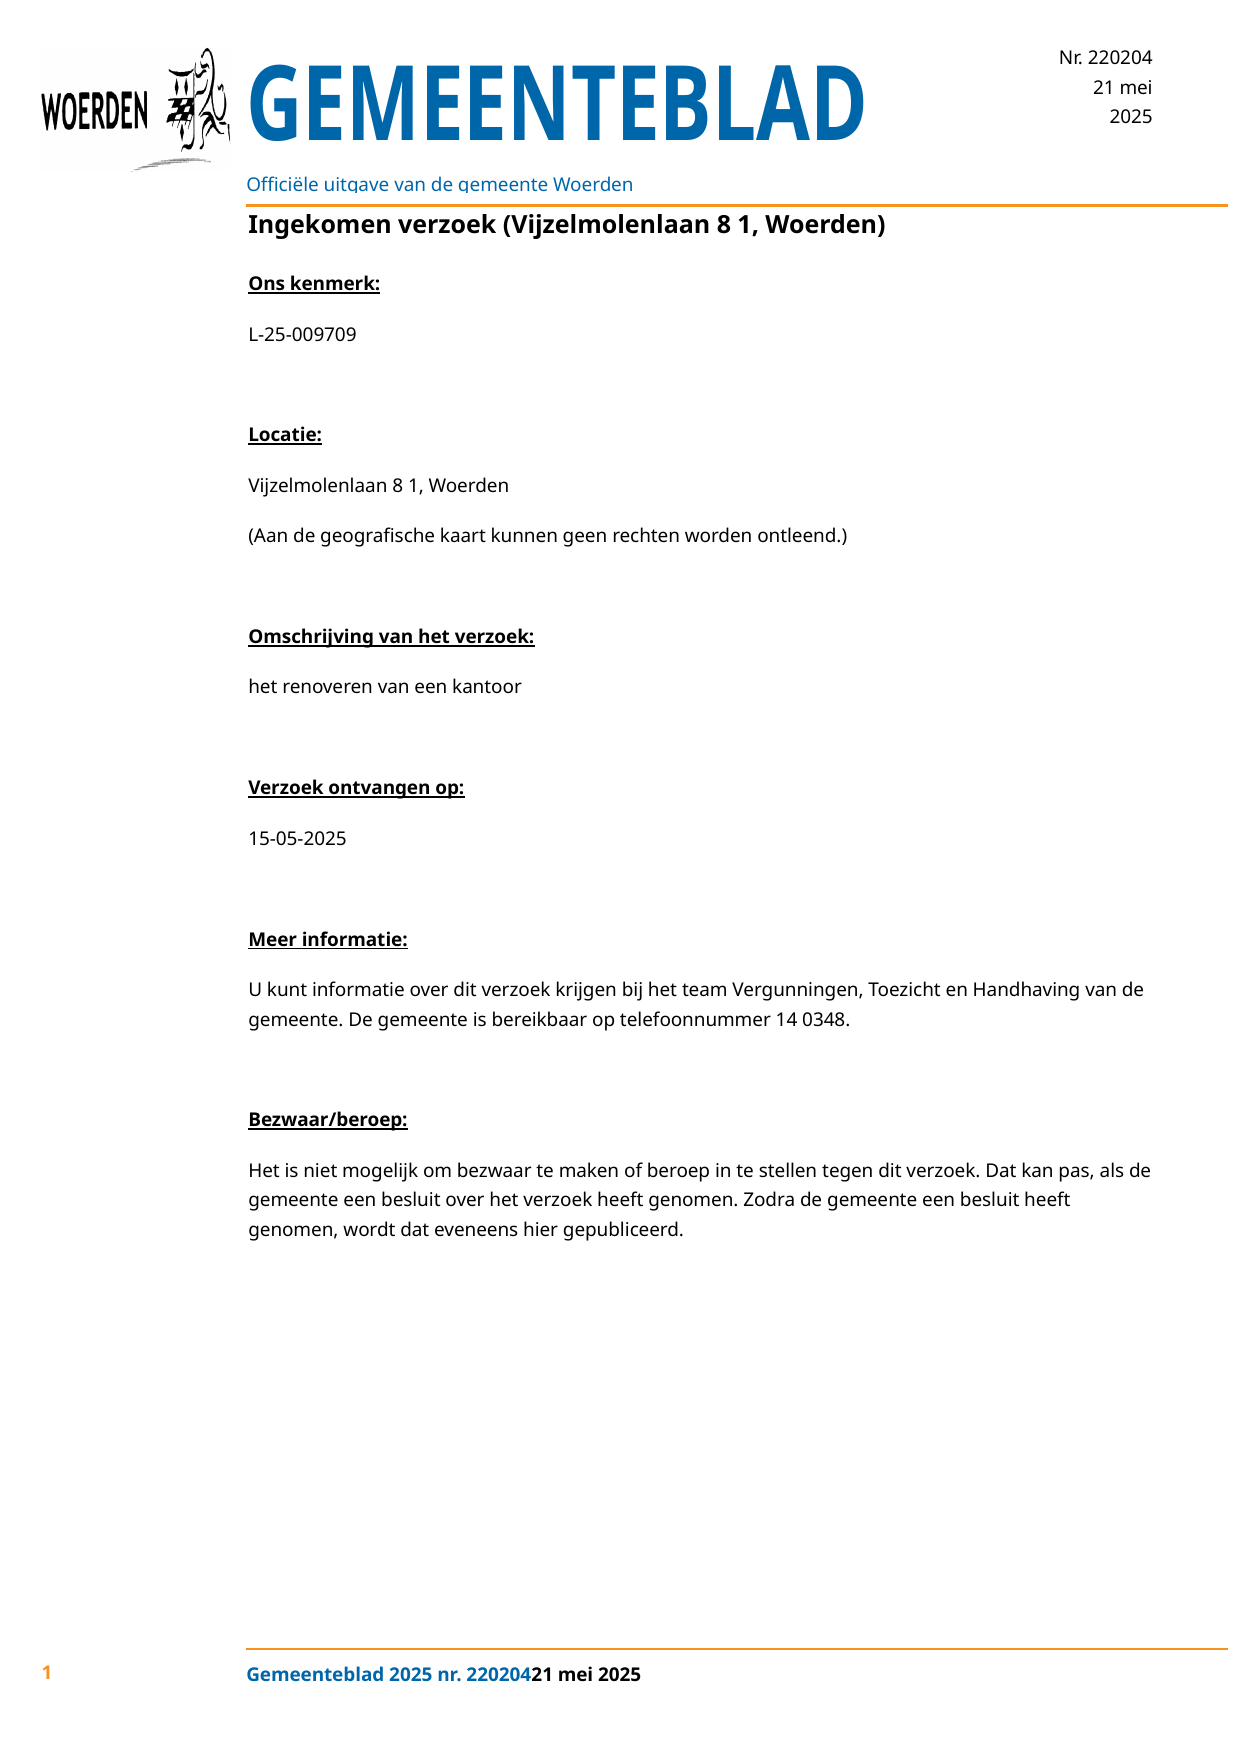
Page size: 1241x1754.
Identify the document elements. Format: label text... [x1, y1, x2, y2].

text Omschrijving van het verzoek: [248, 623, 1152, 649]
text U kunt informatie over dit verzoek krijgen bij het team Vergunningen, Toezicht en Handhaving van de gemeente. De gemeente is bereikbaar op telefoonnummer 14 0348. [248, 976, 1152, 1031]
text Meer informatie: [248, 926, 1152, 951]
text Ons kenmerk: [248, 270, 1152, 296]
text Locatie: [248, 422, 1152, 447]
text Bezwaar/beroep: [248, 1107, 1152, 1132]
text Verzoek ontvangen op: [248, 774, 1152, 800]
text (Aan de geografische kaart kunnen geen rechten worden ontleend.) [248, 522, 1152, 548]
text Vijzelmolenlaan 8 1, Woerden [248, 472, 1152, 498]
text Het is niet mogelijk om bezwaar te maken of beroep in te stellen tegen dit verzoek. Dat kan pas, als de gemeente een besluit over het verzoek heeft genomen. Zodra de gemeente een besluit heeft genomen, wordt dat eveneens hier gepubliceerd. [248, 1157, 1152, 1242]
picture [41, 47, 231, 172]
text het renoveren van een kantoor [248, 674, 1152, 699]
text 15-05-2025 [248, 825, 1152, 851]
text L-25-009709 [248, 321, 1152, 346]
text Ingekomen verzoek (Vijzelmolenlaan 8 1, Woerden) [248, 207, 1152, 241]
